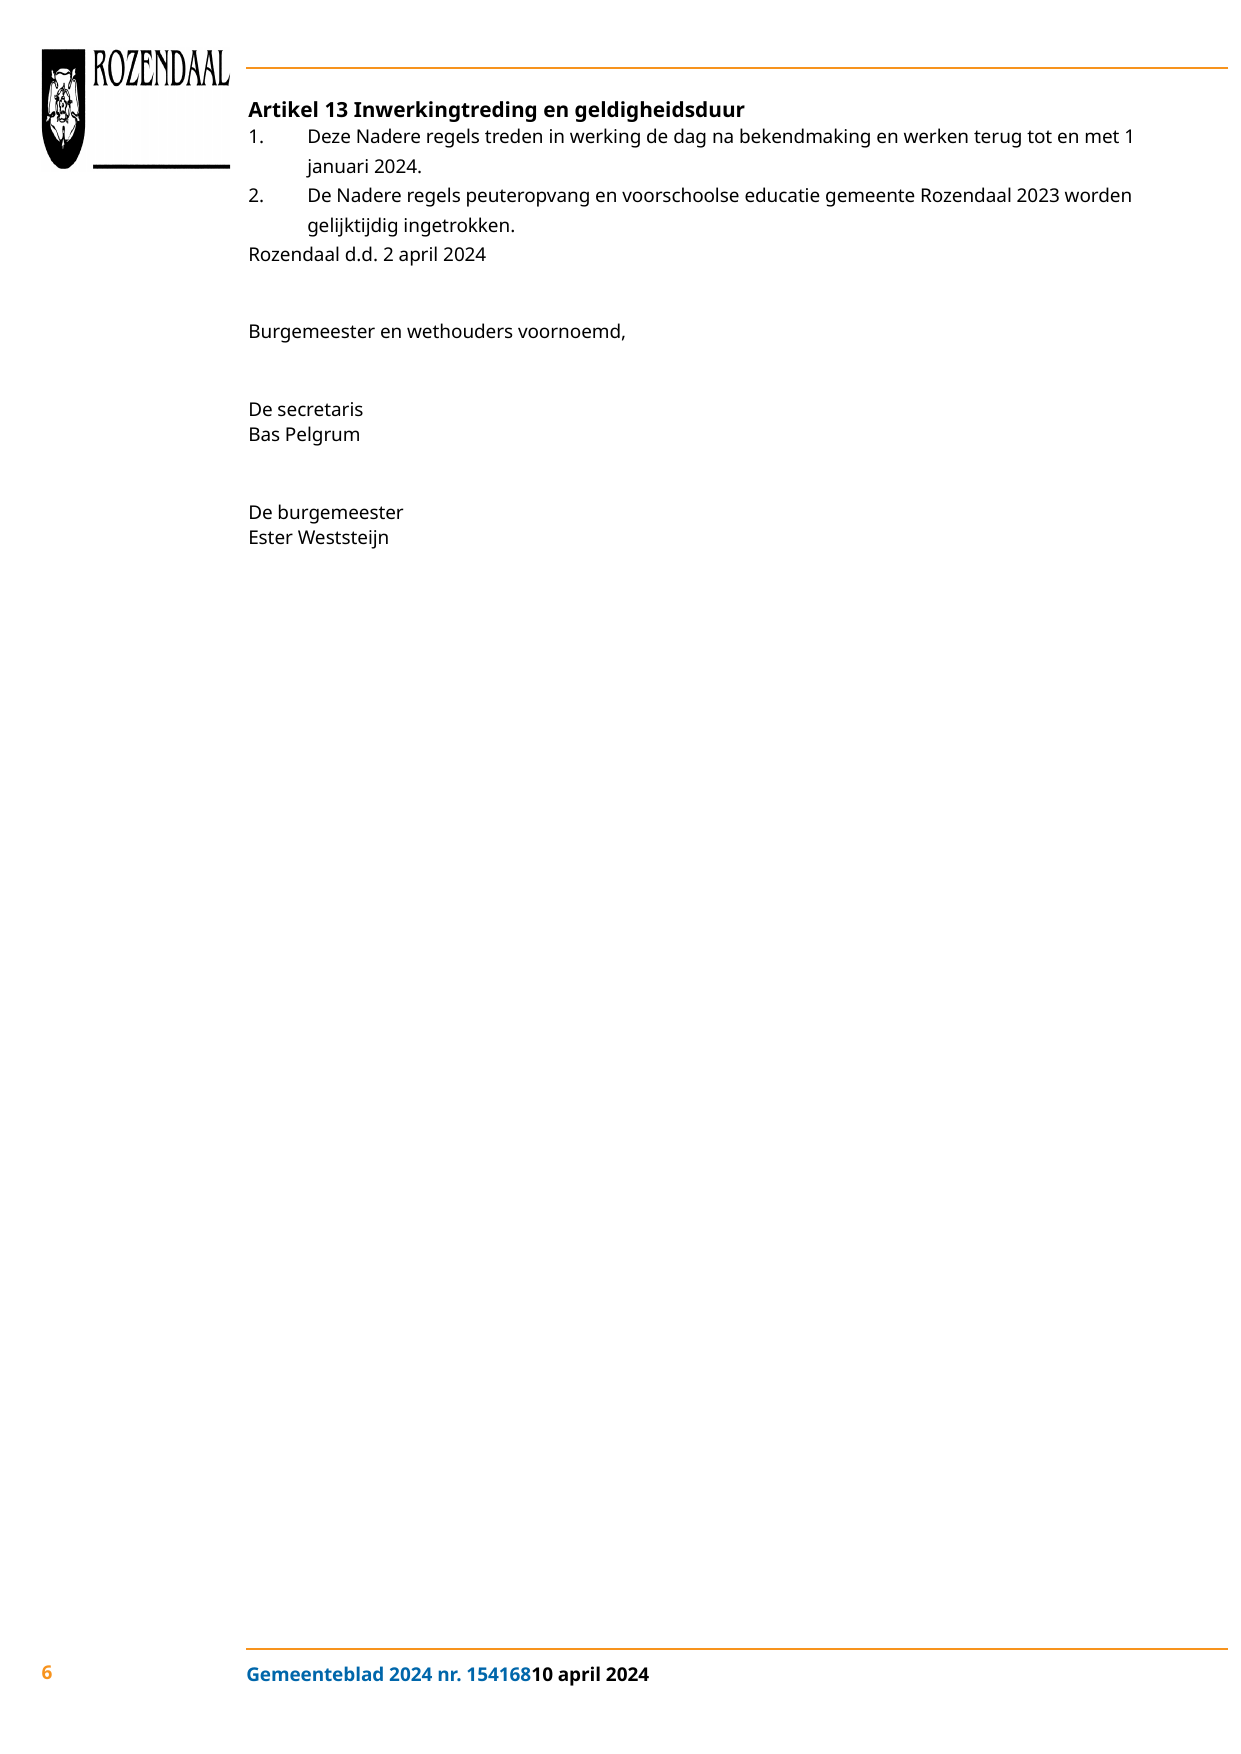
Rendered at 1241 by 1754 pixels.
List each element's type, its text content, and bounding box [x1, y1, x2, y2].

picture [41, 47, 231, 172]
text De burgemeester [248, 499, 1152, 524]
text Ester Weststeijn [248, 524, 1152, 550]
list De Nadere regels peuteropvang en voorschoolse educatie gemeente Rozendaal 2023 worden gelijktijdig ingetrokken. [248, 182, 1152, 238]
text Artikel 13 Inwerkingtreding en geldigheidsduur [248, 95, 1152, 123]
list Deze Nadere regels treden in werking de dag na bekendmaking en werken terug tot en met 1 januari 2024. [248, 123, 1152, 178]
text Bas Pelgrum [248, 422, 1152, 447]
text De secretaris [248, 396, 1152, 422]
text Rozendaal d.d. 2 april 2024 [248, 242, 1152, 267]
text Burgemeester en wethouders voornoemd, [248, 319, 1152, 344]
